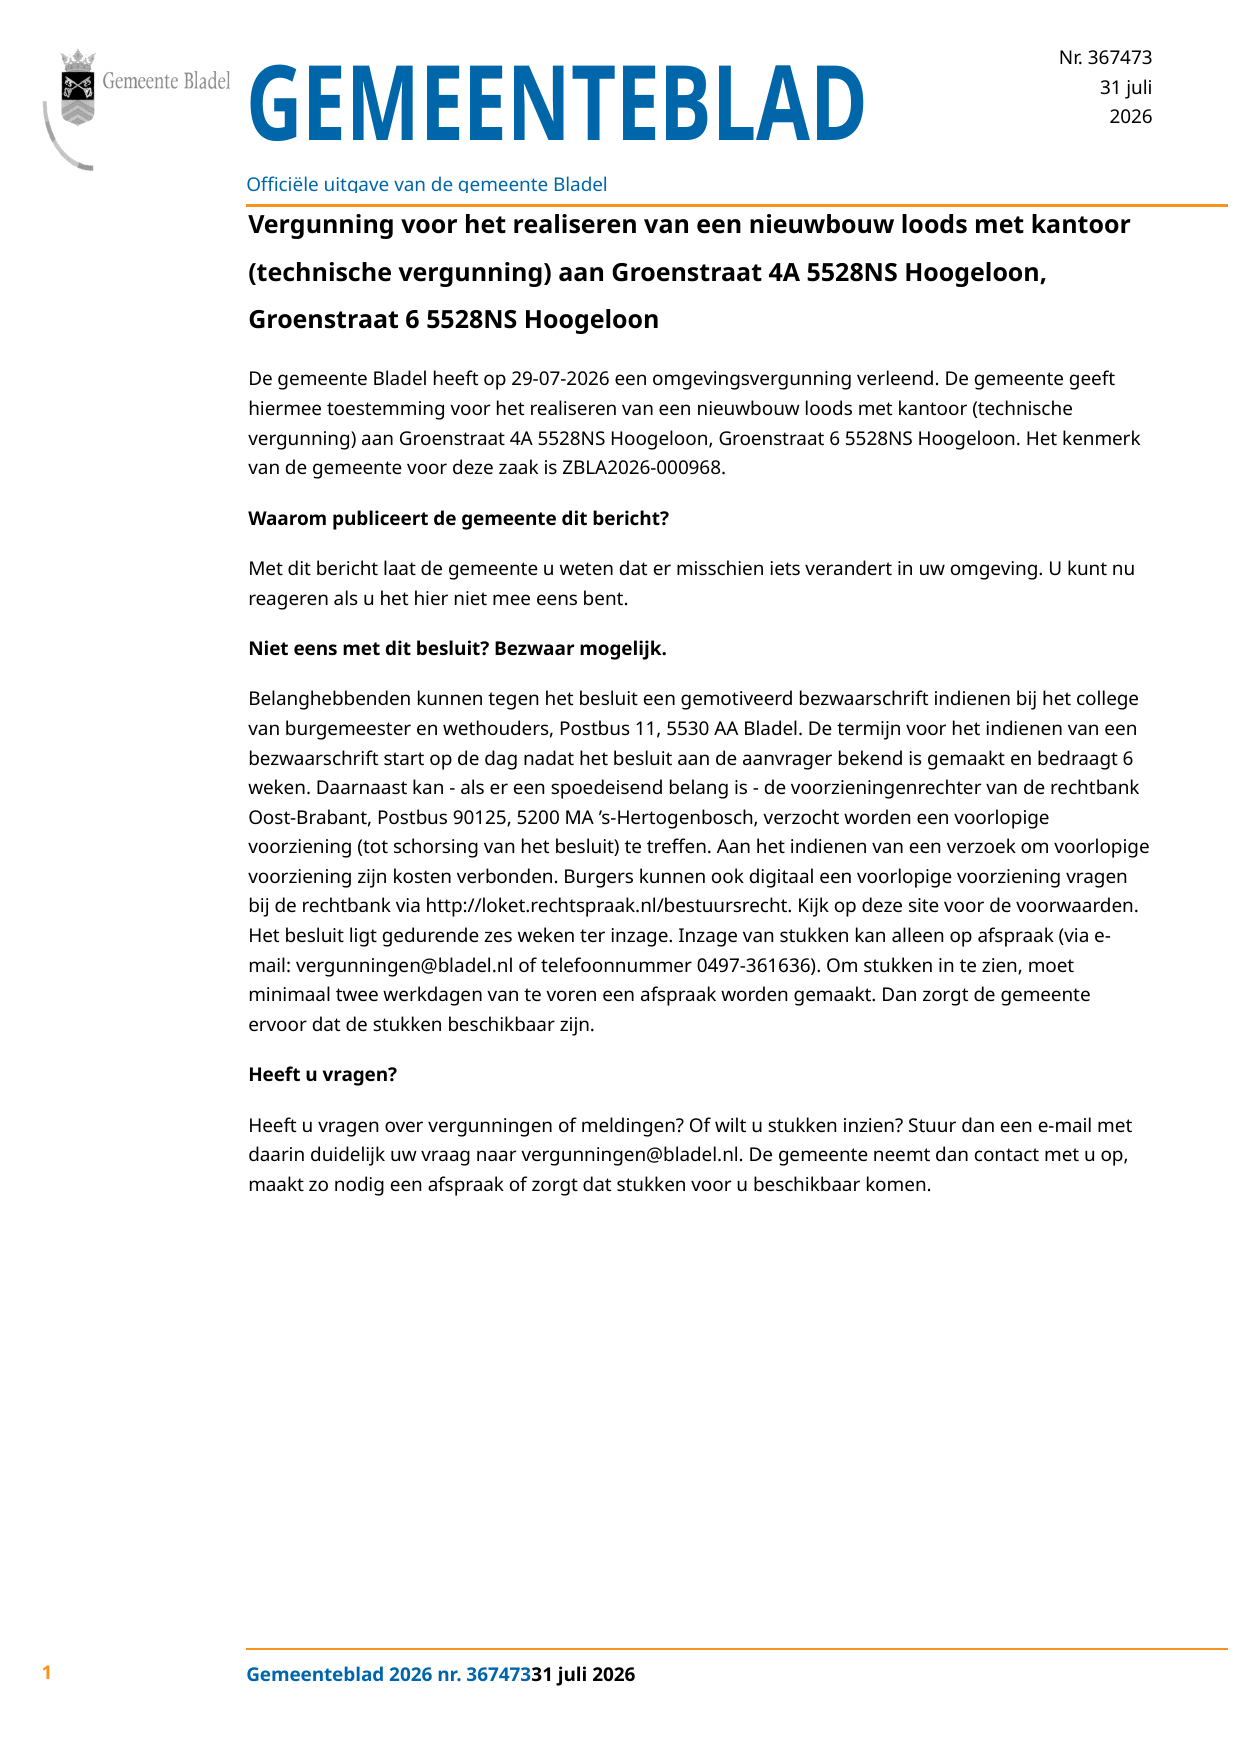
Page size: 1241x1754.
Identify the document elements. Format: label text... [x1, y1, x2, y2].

text Belanghebbenden kunnen tegen het besluit een gemotiveerd bezwaarschrift indienen bij het college van burgemeester en wethouders, Postbus 11, 5530 AA Bladel. De termijn voor het indienen van een bezwaarschrift start op de dag nadat het besluit aan de aanvrager bekend is gemaakt en bedraagt 6 weken. Daarnaast kan - als er een spoedeisend belang is - de voorzieningenrechter van de rechtbank Oost-Brabant, Postbus 90125, 5200 MA ’s-Hertogenbosch, verzocht worden een voorlopige voorziening (tot schorsing van het besluit) te treffen. Aan het indienen van een verzoek om voorlopige voorziening zijn kosten verbonden. Burgers kunnen ook digitaal een voorlopige voorziening vragen bij de rechtbank via http://loket.rechtspraak.nl/bestuursrecht. Kijk op deze site voor de voorwaarden. Het besluit ligt gedurende zes weken ter inzage. Inzage van stukken kan alleen op afspraak (via e-mail: vergunningen@bladel.nl of telefoonnummer 0497-361636). Om stukken in te zien, moet minimaal twee werkdagen van te voren een afspraak worden gemaakt. Dan zorgt de gemeente ervoor dat de stukken beschikbaar zijn. [248, 686, 1152, 1037]
picture [41, 47, 231, 172]
text Vergunning voor het realiseren van een nieuwbouw loods met kantoor (technische vergunning) aan Groenstraat 4A 5528NS Hoogeloon, Groenstraat 6 5528NS Hoogeloon [248, 207, 1152, 336]
text Niet eens met dit besluit? Bezwaar mogelijk. [248, 635, 1152, 661]
text Met dit bericht laat de gemeente u weten dat er misschien iets verandert in uw omgeving. U kunt nu reageren als u het hier niet mee eens bent. [248, 555, 1152, 610]
text Waarom publiceert de gemeente dit bericht? [248, 505, 1152, 530]
text De gemeente Bladel heeft op 29-07-2026 een omgevingsvergunning verleend. De gemeente geeft hiermee toestemming voor het realiseren van een nieuwbouw loods met kantoor (technische vergunning) aan Groenstraat 4A 5528NS Hoogeloon, Groenstraat 6 5528NS Hoogeloon. Het kenmerk van de gemeente voor deze zaak is ZBLA2026-000968. [248, 366, 1152, 480]
text Heeft u vragen? [248, 1061, 1152, 1087]
text Heeft u vragen over vergunningen of meldingen? Of wilt u stukken inzien? Stuur dan een e-mail met daarin duidelijk uw vraag naar vergunningen@bladel.nl. De gemeente neemt dan contact met u op, maakt zo nodig een afspraak of zorgt dat stukken voor u beschikbaar komen. [248, 1112, 1152, 1197]
